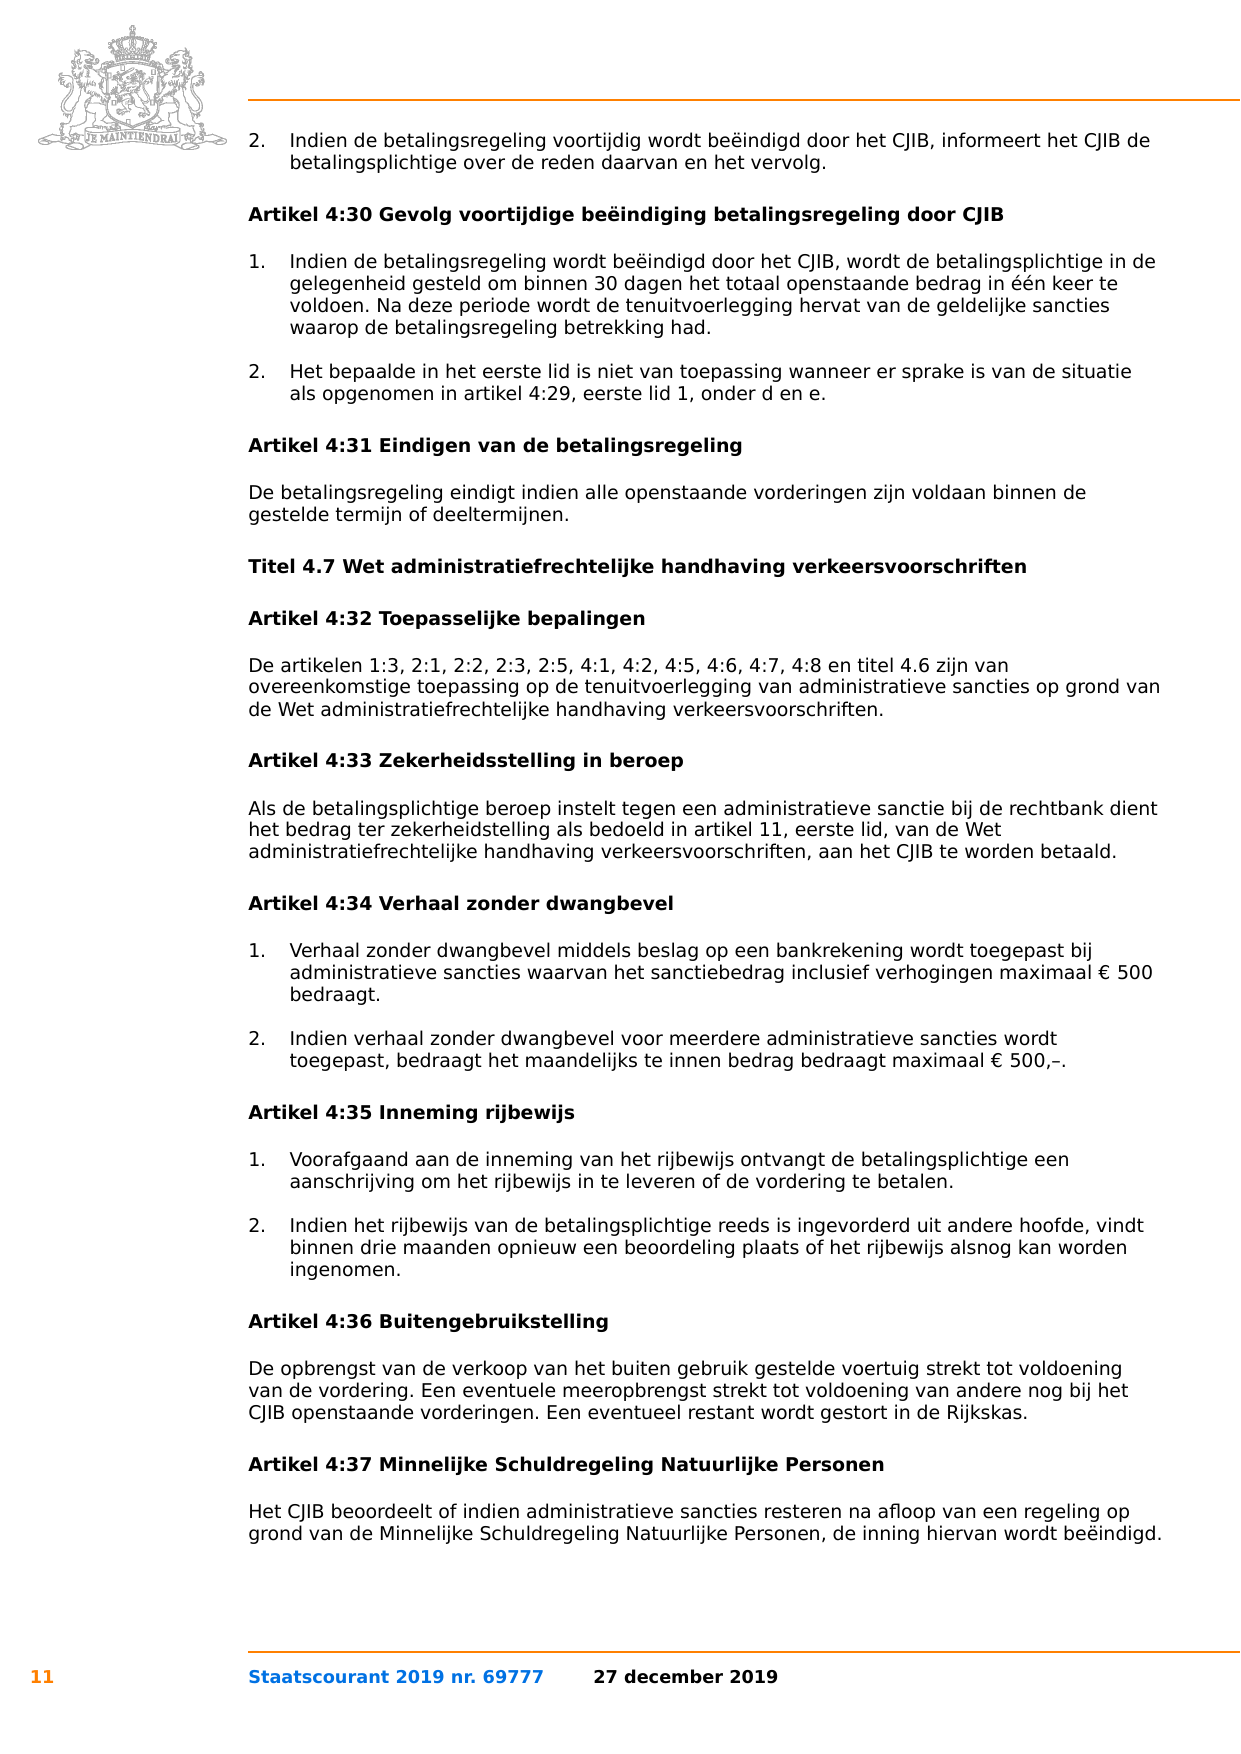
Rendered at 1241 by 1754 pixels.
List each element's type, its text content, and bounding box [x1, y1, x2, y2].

text 2. Het bepaalde in het eerste lid is niet van toepassing wanneer er sprake is van de situatie als opgenomen in artikel 4:29, eerste lid 1, onder d en e. [248, 361, 1163, 404]
text Als de betalingsplichtige beroep instelt tegen een administratieve sanctie bij de rechtbank dient het bedrag ter zekerheidstelling als bedoeld in artikel 11, eerste lid, van de Wet administratiefrechtelijke handhaving verkeersvoorschriften, aan het CJIB te worden betaald. [248, 797, 1163, 863]
subtitle Artikel 4:37 Minnelijke Schuldregeling Natuurlijke Personen [248, 1454, 1163, 1476]
subtitle Artikel 4:33 Zekerheidsstelling in beroep [248, 750, 1163, 772]
text 2. Indien het rijbewijs van de betalingsplichtige reeds is ingevorderd uit andere hoofde, vindt binnen drie maanden opnieuw een beoordeling plaats of het rijbewijs alsnog kan worden ingenomen. [248, 1215, 1163, 1281]
subtitle Artikel 4:36 Buitengebruikstelling [248, 1311, 1163, 1333]
text 1. Voorafgaand aan de inneming van het rijbewijs ontvangt de betalingsplichtige een aanschrijving om het rijbewijs in te leveren of de vordering te betalen. [248, 1149, 1163, 1193]
subtitle Artikel 4:31 Eindigen van de betalingsregeling [248, 434, 1163, 457]
text De betalingsregeling eindigt indien alle openstaande vorderingen zijn voldaan binnen de gestelde termijn of deeltermijnen. [248, 482, 1163, 526]
text De artikelen 1:3, 2:1, 2:2, 2:3, 2:5, 4:1, 4:2, 4:5, 4:6, 4:7, 4:8 en titel 4.6 zijn van overeenkomstige toepassing op de tenuitvoerlegging van administratieve sancties op grond van de Wet administratiefrechtelijke handhaving verkeersvoorschriften. [248, 654, 1163, 720]
text 2. Indien de betalingsregeling voortijdig wordt beëindigd door het CJIB, informeert het CJIB de betalingsplichtige over de reden daarvan en het vervolg. [248, 130, 1163, 174]
text Het CJIB beoordeelt of indien administratieve sancties resteren na afloop van een regeling op grond van de Minnelijke Schuldregeling Natuurlijke Personen, de inning hiervan wordt beëindigd. [248, 1501, 1163, 1545]
subtitle Artikel 4:35 Inneming rijbewijs [248, 1102, 1163, 1124]
text 2. Indien verhaal zonder dwangbevel voor meerdere administratieve sancties wordt toegepast, bedraagt het maandelijks te innen bedrag bedraagt maximaal € 500,–. [248, 1028, 1163, 1072]
subtitle Artikel 4:32 Toepasselijke bepalingen [248, 607, 1163, 629]
subtitle Artikel 4:34 Verhaal zonder dwangbevel [248, 893, 1163, 915]
subtitle Titel 4.7 Wet administratiefrechtelijke handhaving verkeersvoorschriften [248, 556, 1163, 577]
subtitle Artikel 4:30 Gevolg voortijdige beëindiging betalingsregeling door CJIB [248, 204, 1163, 226]
picture [38, 25, 227, 150]
text De opbrengst van de verkoop van het buiten gebruik gestelde voertuig strekt tot voldoening van de vordering. Een eventuele meeropbrengst strekt tot voldoening van andere nog bij het CJIB openstaande vorderingen. Een eventueel restant wordt gestort in de Rijkskas. [248, 1358, 1163, 1424]
text 1. Indien de betalingsregeling wordt beëindigd door het CJIB, wordt de betalingsplichtige in de gelegenheid gesteld om binnen 30 dagen het totaal openstaande bedrag in één keer te voldoen. Na deze periode wordt de tenuitvoerlegging hervat van de geldelijke sancties waarop de betalingsregeling betrekking had. [248, 251, 1163, 339]
text 1. Verhaal zonder dwangbevel middels beslag op een bankrekening wordt toegepast bij administratieve sancties waarvan het sanctiebedrag inclusief verhogingen maximaal € 500 bedraagt. [248, 940, 1163, 1006]
